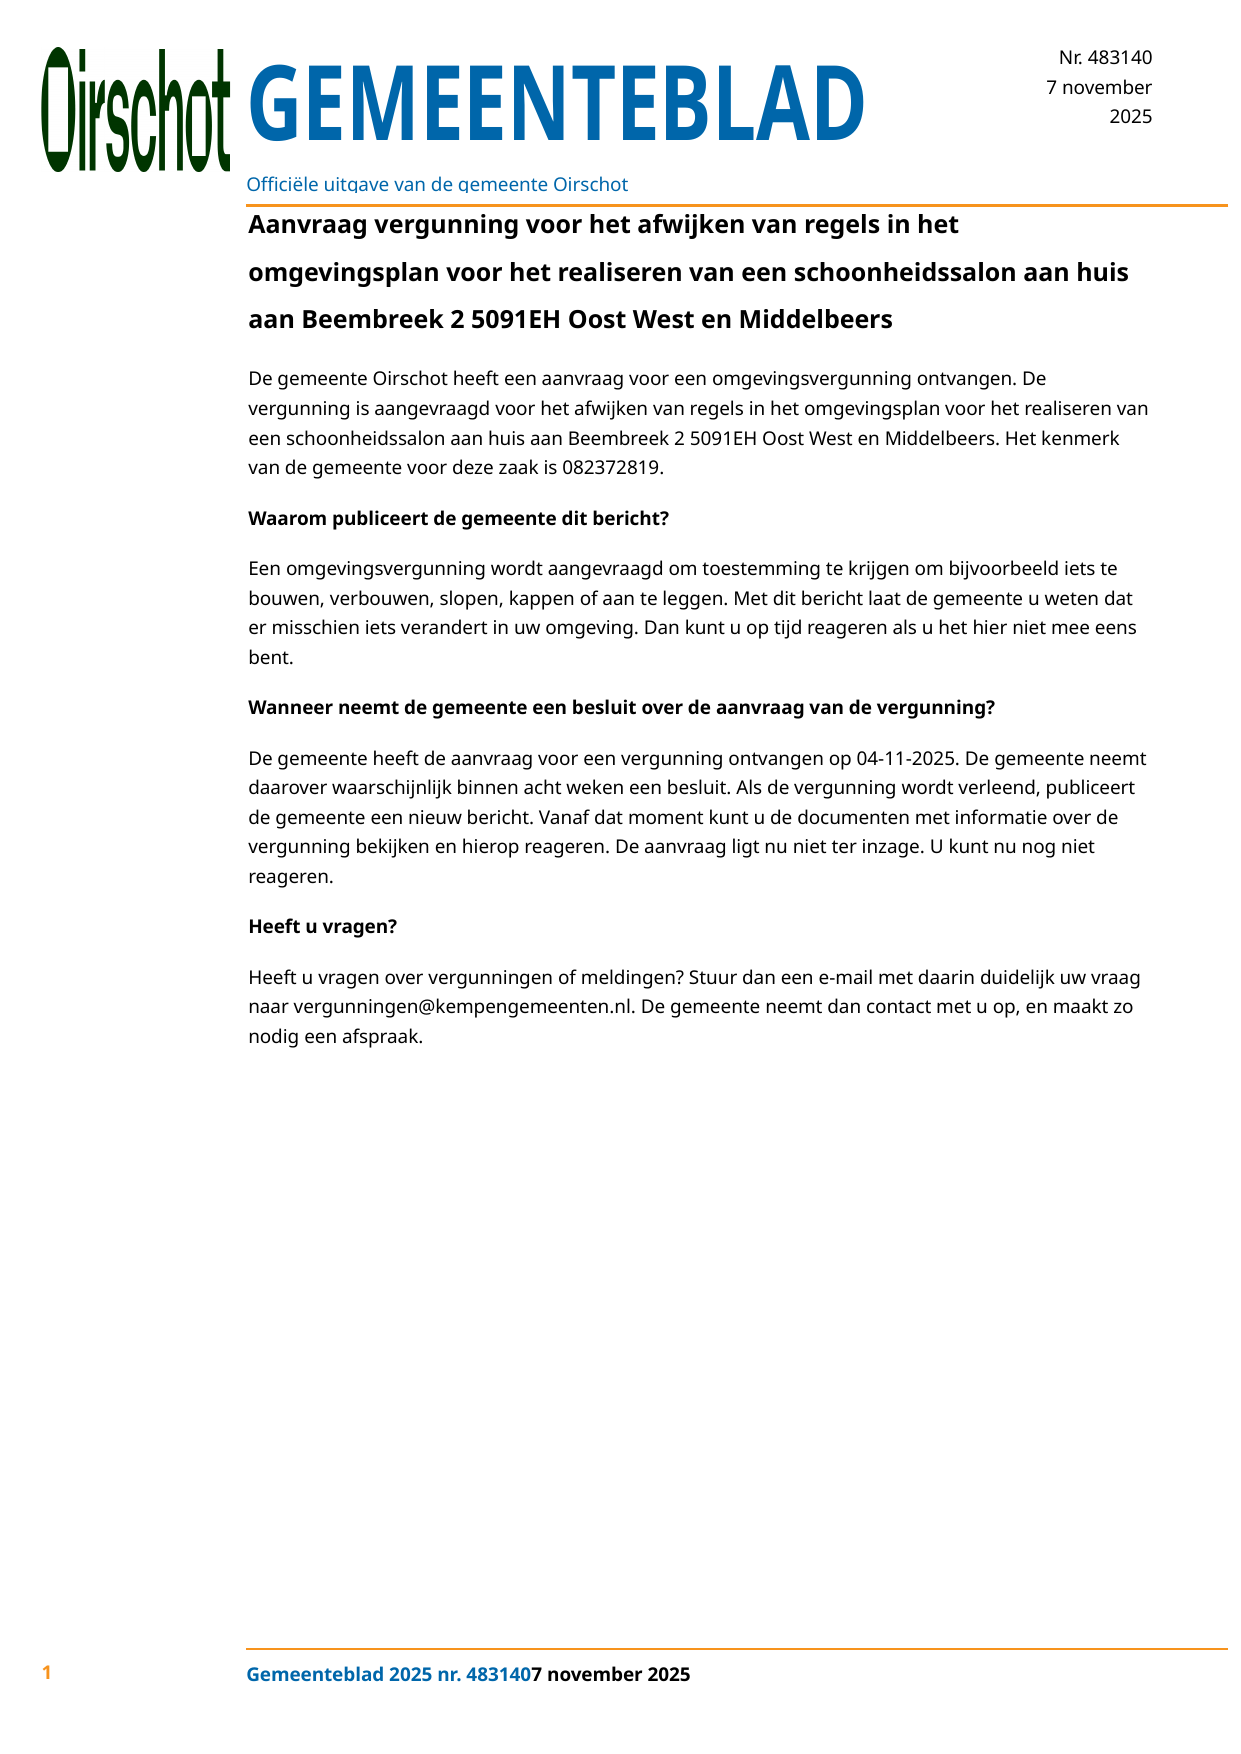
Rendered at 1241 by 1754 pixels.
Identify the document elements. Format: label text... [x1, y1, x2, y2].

text Een omgevingsvergunning wordt aangevraagd om toestemming te krijgen om bijvoorbeeld iets te bouwen, verbouwen, slopen, kappen of aan te leggen. Met dit bericht laat de gemeente u weten dat er misschien iets verandert in uw omgeving. Dan kunt u op tijd reageren als u het hier niet mee eens bent. [248, 555, 1152, 669]
text Heeft u vragen over vergunningen of meldingen? Stuur dan een e-mail met daarin duidelijk uw vraag naar vergunningen@kempengemeenten.nl. De gemeente neemt dan contact met u op, en maakt zo nodig een afspraak. [248, 964, 1152, 1049]
picture [41, 47, 231, 172]
text Wanneer neemt de gemeente een besluit over de aanvraag van de vergunning? [248, 694, 1152, 720]
text De gemeente Oirschot heeft een aanvraag voor een omgevingsvergunning ontvangen. De vergunning is aangevraagd voor het afwijken van regels in het omgevingsplan voor het realiseren van een schoonheidssalon aan huis aan Beembreek 2 5091EH Oost West en Middelbeers. Het kenmerk van de gemeente voor deze zaak is 082372819. [248, 366, 1152, 480]
text Heeft u vragen? [248, 913, 1152, 939]
text Waarom publiceert de gemeente dit bericht? [248, 505, 1152, 530]
text Aanvraag vergunning voor het afwijken van regels in het omgevingsplan voor het realiseren van een schoonheidssalon aan huis aan Beembreek 2 5091EH Oost West en Middelbeers [248, 207, 1152, 336]
text De gemeente heeft de aanvraag voor een vergunning ontvangen op 04-11-2025. De gemeente neemt daarover waarschijnlijk binnen acht weken een besluit. Als de vergunning wordt verleend, publiceert de gemeente een nieuw bericht. Vanaf dat moment kunt u de documenten met informatie over de vergunning bekijken en hierop reageren. De aanvraag ligt nu niet ter inzage. U kunt nu nog niet reageren. [248, 745, 1152, 889]
